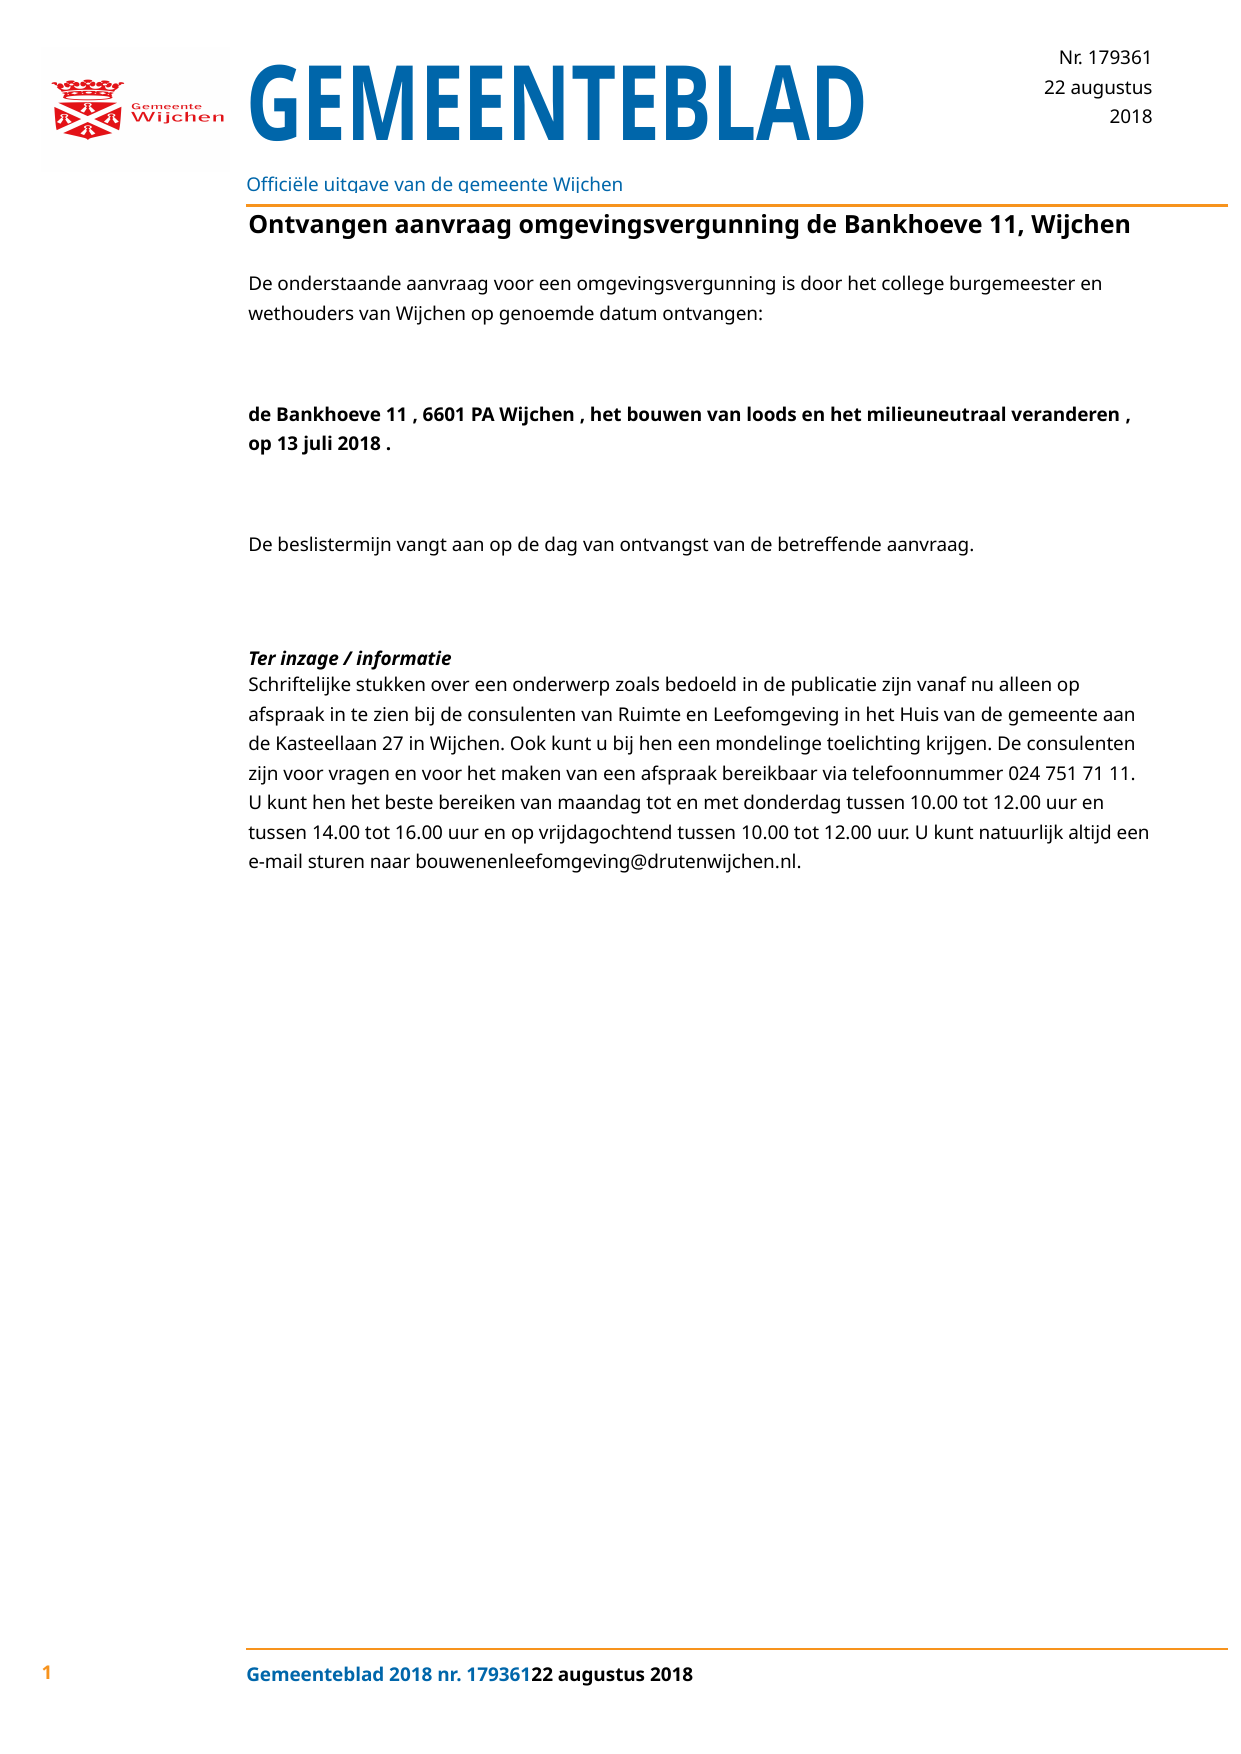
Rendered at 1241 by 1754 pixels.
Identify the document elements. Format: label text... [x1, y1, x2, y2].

picture [41, 47, 231, 172]
text Schriftelijke stukken over een onderwerp zoals bedoeld in de publicatie zijn vanaf nu alleen op afspraak in te zien bij de consulenten van Ruimte en Leefomgeving in het Huis van de gemeente aan de Kasteellaan 27 in Wijchen. Ook kunt u bij hen een mondelinge toelichting krijgen. De consulenten zijn voor vragen en voor het maken van een afspraak bereikbaar via telefoonnummer 024 751 71 11. U kunt hen het beste bereiken van maandag tot en met donderdag tussen 10.00 tot 12.00 uur en tussen 14.00 tot 16.00 uur en op vrijdagochtend tussen 10.00 tot 12.00 uur. U kunt natuurlijk altijd een e-mail sturen naar bouwenenleefomgeving@drutenwijchen.nl. [248, 671, 1152, 874]
text Ontvangen aanvraag omgevingsvergunning de Bankhoeve 11, Wijchen [248, 207, 1152, 241]
text de Bankhoeve 11 , 6601 PA Wijchen , het bouwen van loods en het milieuneutraal veranderen , op 13 juli 2018 . [248, 401, 1152, 456]
text De onderstaande aanvraag voor een omgevingsvergunning is door het college burgemeester en wethouders van Wijchen op genoemde datum ontvangen: [248, 270, 1152, 326]
text De beslistermijn vangt aan op de dag van ontvangst van de betreffende aanvraag. [248, 531, 1152, 557]
text Ter inzage / informatie [248, 646, 1152, 671]
